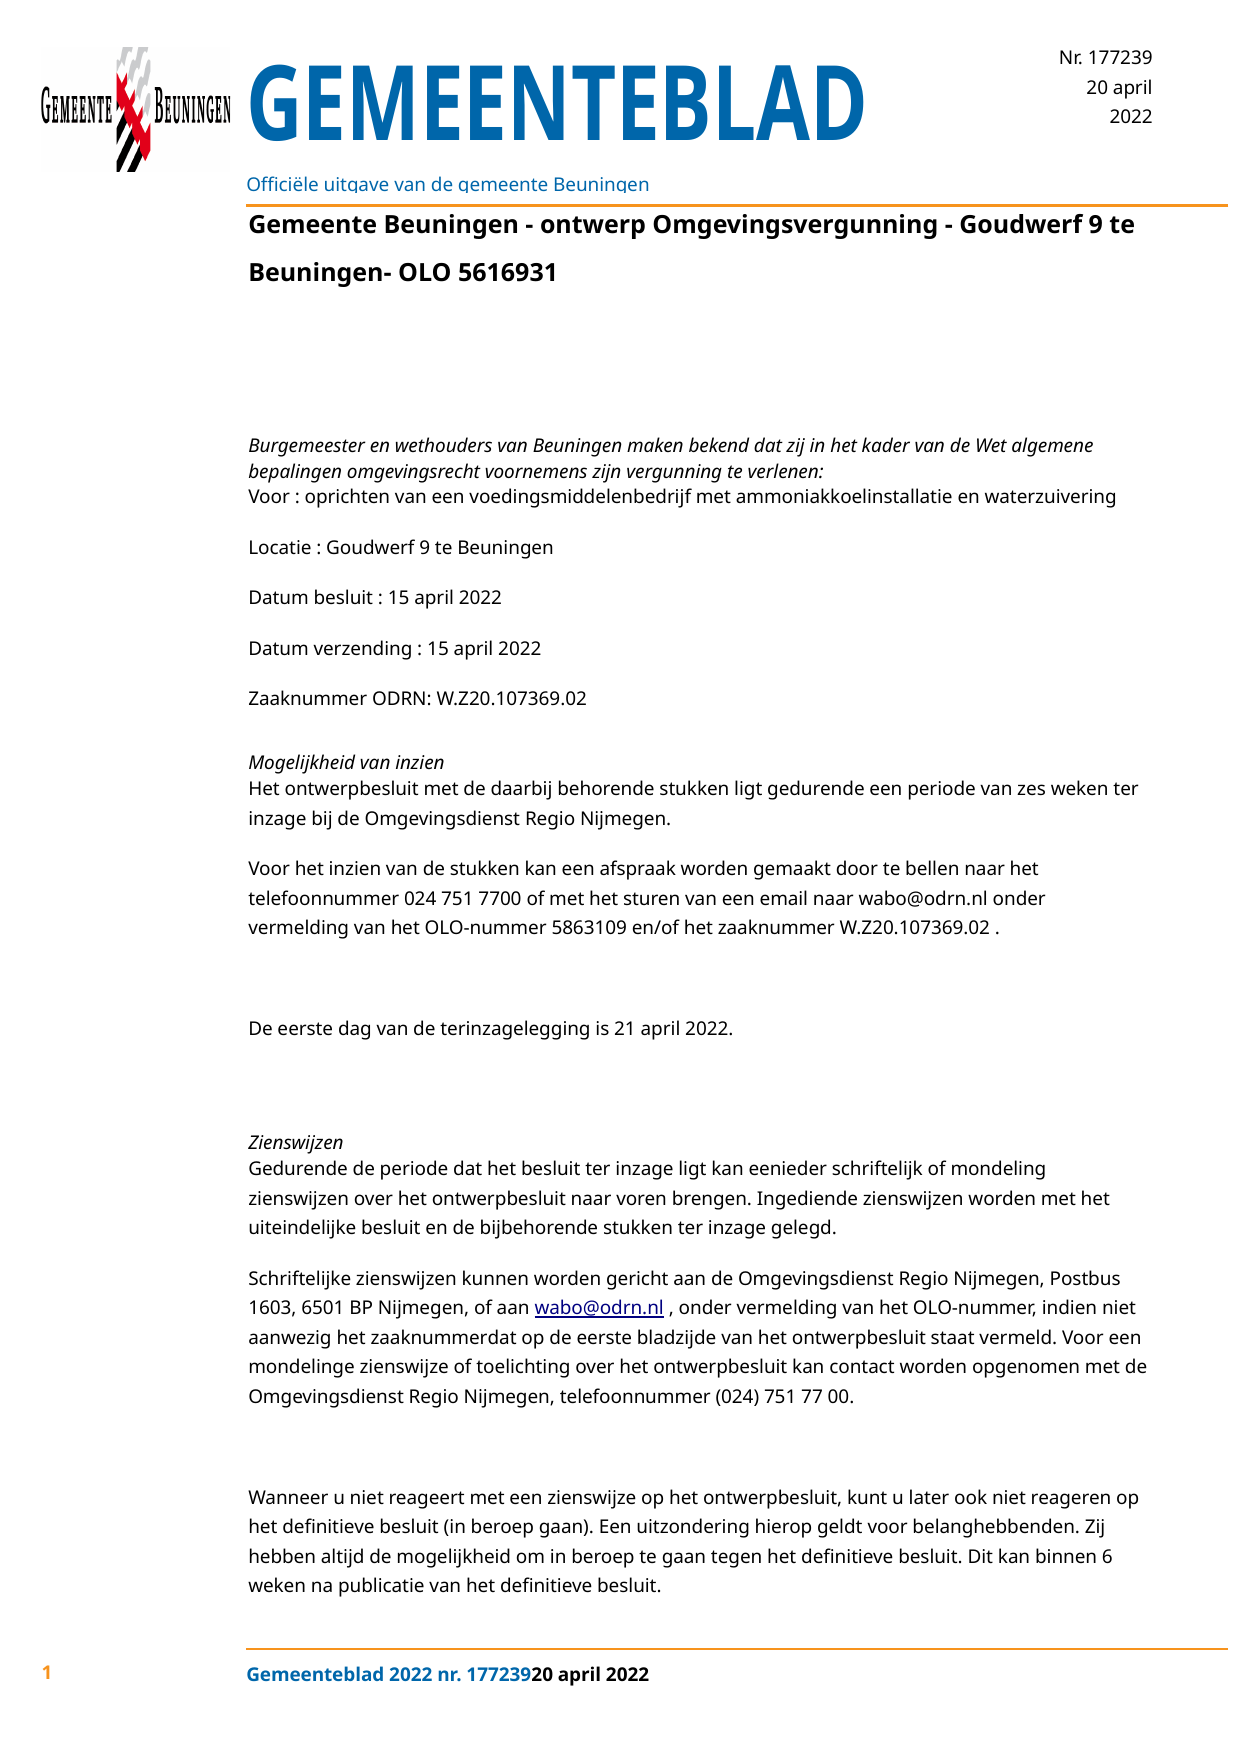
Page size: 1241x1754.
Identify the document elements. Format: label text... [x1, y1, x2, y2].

text Schriftelijke zienswijzen kunnen worden gericht aan de Omgevingsdienst Regio Nijmegen, Postbus 1603, 6501 BP Nijmegen, of aan wabo@odrn.nl , onder vermelding van het OLO-nummer, indien niet aanwezig het zaaknummerdat op de eerste bladzijde van het ontwerpbesluit staat vermeld. Voor een mondelinge zienswijze of toelichting over het ontwerpbesluit kan contact worden opgenomen met de Omgevingsdienst Regio Nijmegen, telefoonnummer (024) 751 77 00. [248, 1265, 1152, 1409]
text Burgemeester en wethouders van Beuningen maken bekend dat zij in het kader van de Wet algemene bepalingen omgevingsrecht voornemens zijn vergunning te verlenen: [248, 432, 1152, 484]
text Datum besluit : 15 april 2022 [248, 584, 1152, 610]
text Het ontwerpbesluit met de daarbij behorende stukken ligt gedurende een periode van zes weken ter inzage bij de Omgevingsdienst Regio Nijmegen. [248, 775, 1152, 830]
text Mogelijkheid van inzien [248, 749, 1152, 775]
text Datum verzending : 15 april 2022 [248, 635, 1152, 661]
text Wanneer u niet reageert met een zienswijze op het ontwerpbesluit, kunt u later ook niet reageren op het definitieve besluit (in beroep gaan). Een uitzondering hierop geldt voor belanghebbenden. Zij hebben altijd de mogelijkheid om in beroep te gaan tegen het definitieve besluit. Dit kan binnen 6 weken na publicatie van het definitieve besluit. [248, 1484, 1152, 1598]
text Locatie : Goudwerf 9 te Beuningen [248, 534, 1152, 560]
text De eerste dag van de terinzagelegging is 21 april 2022. [248, 1015, 1152, 1041]
text Voor het inzien van de stukken kan een afspraak worden gemaakt door te bellen naar het telefoonnummer 024 751 7700 of met het sturen van een email naar wabo@odrn.nl onder vermelding van het OLO-nummer 5863109 en/of het zaaknummer W.Z20.107369.02 . [248, 855, 1152, 940]
text Gemeente Beuningen - ontwerp Omgevingsvergunning - Goudwerf 9 te Beuningen- OLO 5616931 [248, 207, 1152, 288]
text Gedurende de periode dat het besluit ter inzage ligt kan eenieder schriftelijk of mondeling zienswijzen over het ontwerpbesluit naar voren brengen. Ingediende zienswijzen worden met het uiteindelijke besluit en de bijbehorende stukken ter inzage gelegd. [248, 1155, 1152, 1240]
text Voor : oprichten van een voedingsmiddelenbedrijf met ammoniakkoelinstallatie en waterzuivering [248, 484, 1152, 509]
picture [41, 47, 231, 172]
text Zienswijzen [248, 1129, 1152, 1155]
text Zaaknummer ODRN: W.Z20.107369.02 [248, 685, 1152, 711]
